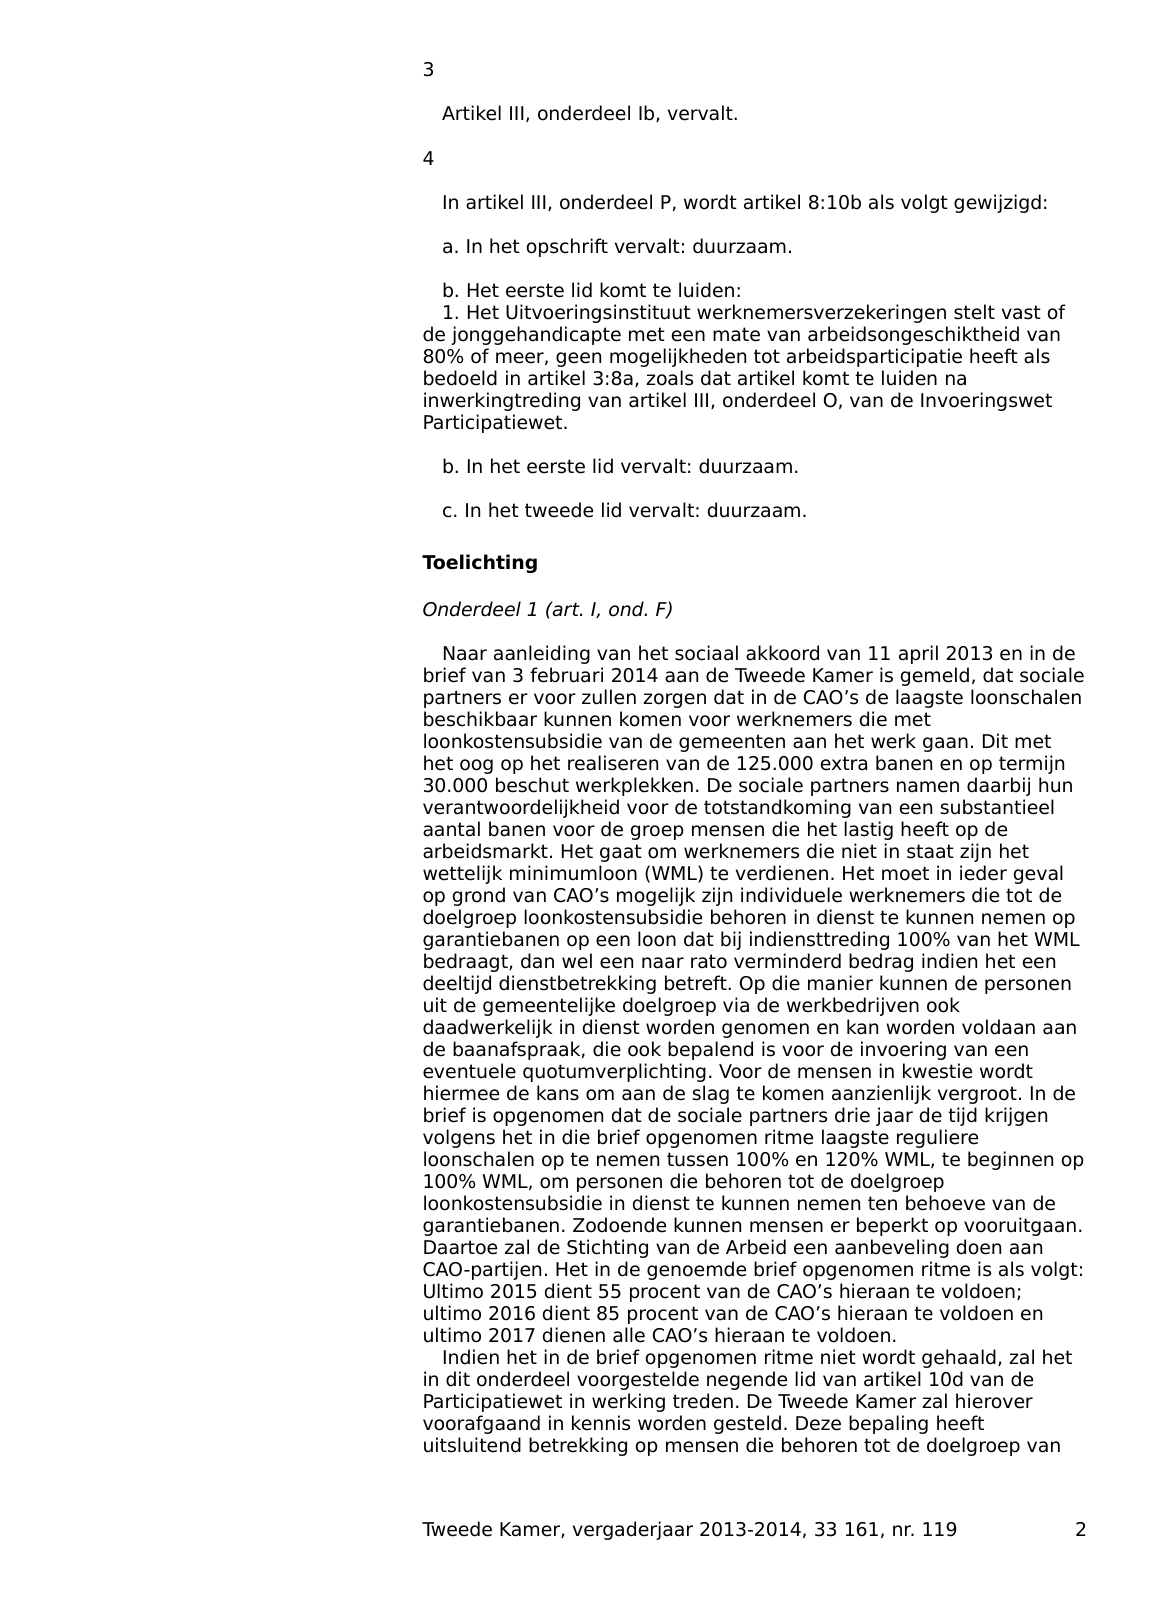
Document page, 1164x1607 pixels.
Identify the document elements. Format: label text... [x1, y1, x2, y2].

subtitle Onderdeel 1 (art. I, ond. F) [422, 599, 1087, 621]
text b. Het eerste lid komt te luiden: [422, 280, 1087, 302]
text Indien het in de brief opgenomen ritme niet wordt gehaald, zal het in dit onderdeel voorgestelde negende lid van artikel 10d van de Participatiewet in werking treden. De Tweede Kamer zal hierover voorafgaand in kennis worden gesteld. Deze bepaling heeft uitsluitend betrekking op mensen die behoren tot de doelgroep van [422, 1347, 1087, 1456]
text 1. Het Uitvoeringsinstituut werknemersverzekeringen stelt vast of de jonggehandicapte met een mate van arbeidsongeschiktheid van 80% of meer, geen mogelijkheden tot arbeidsparticipatie heeft als bedoeld in artikel 3:8a, zoals dat artikel komt te luiden na inwerkingtreding van artikel III, onderdeel O, van de Invoeringswet Participatiewet. [422, 302, 1087, 434]
text b. In het eerste lid vervalt: duurzaam. [422, 456, 1087, 478]
text Naar aanleiding van het sociaal akkoord van 11 april 2013 en in de brief van 3 februari 2014 aan de Tweede Kamer is gemeld, dat sociale partners er voor zullen zorgen dat in de CAO’s de laagste loonschalen beschikbaar kunnen komen voor werknemers die met loonkostensubsidie van de gemeenten aan het werk gaan. Dit met het oog op het realiseren van de 125.000 extra banen en op termijn 30.000 beschut werkplekken. De sociale partners namen daarbij hun verantwoordelijkheid voor de totstandkoming van een substantieel aantal banen voor de groep mensen die het lastig heeft op de arbeidsmarkt. Het gaat om werknemers die niet in staat zijn het wettelijk minimumloon (WML) te verdienen. Het moet in ieder geval op grond van CAO’s mogelijk zijn individuele werknemers die tot de doelgroep loonkostensubsidie behoren in dienst te kunnen nemen op garantiebanen op een loon dat bij indiensttreding 100% van het WML bedraagt, dan wel een naar rato verminderd bedrag indien het een deeltijd dienstbetrekking betreft. Op die manier kunnen de personen uit de gemeentelijke doelgroep via de werkbedrijven ook daadwerkelijk in dienst worden genomen en kan worden voldaan aan de baanafspraak, die ook bepalend is voor de invoering van een eventuele quotumverplichting. Voor de mensen in kwestie wordt hiermee de kans om aan de slag te komen aanzienlijk vergroot. In de brief is opgenomen dat de sociale partners drie jaar de tijd krijgen volgens het in die brief opgenomen ritme laagste reguliere loonschalen op te nemen tussen 100% en 120% WML, te beginnen op 100% WML, om personen die behoren tot de doelgroep loonkostensubsidie in dienst te kunnen nemen ten behoeve van de garantiebanen. Zodoende kunnen mensen er beperkt op vooruitgaan. Daartoe zal de Stichting van de Arbeid een aanbeveling doen aan CAO-partijen. Het in de genoemde brief opgenomen ritme is als volgt: Ultimo 2015 dient 55 procent van de CAO’s hieraan te voldoen; ultimo 2016 dient 85 procent van de CAO’s hieraan te voldoen en ultimo 2017 dienen alle CAO’s hieraan te voldoen. [422, 643, 1087, 1347]
text a. In het opschrift vervalt: duurzaam. [422, 236, 1087, 258]
subtitle 4 [422, 147, 1087, 169]
text Artikel III, onderdeel Ib, vervalt. [422, 103, 1087, 125]
text In artikel III, onderdeel P, wordt artikel 8:10b als volgt gewijzigd: [422, 192, 1087, 213]
subtitle Toelichting [422, 552, 1087, 574]
subtitle 3 [422, 59, 1087, 81]
text c. In het tweede lid vervalt: duurzaam. [422, 500, 1087, 522]
